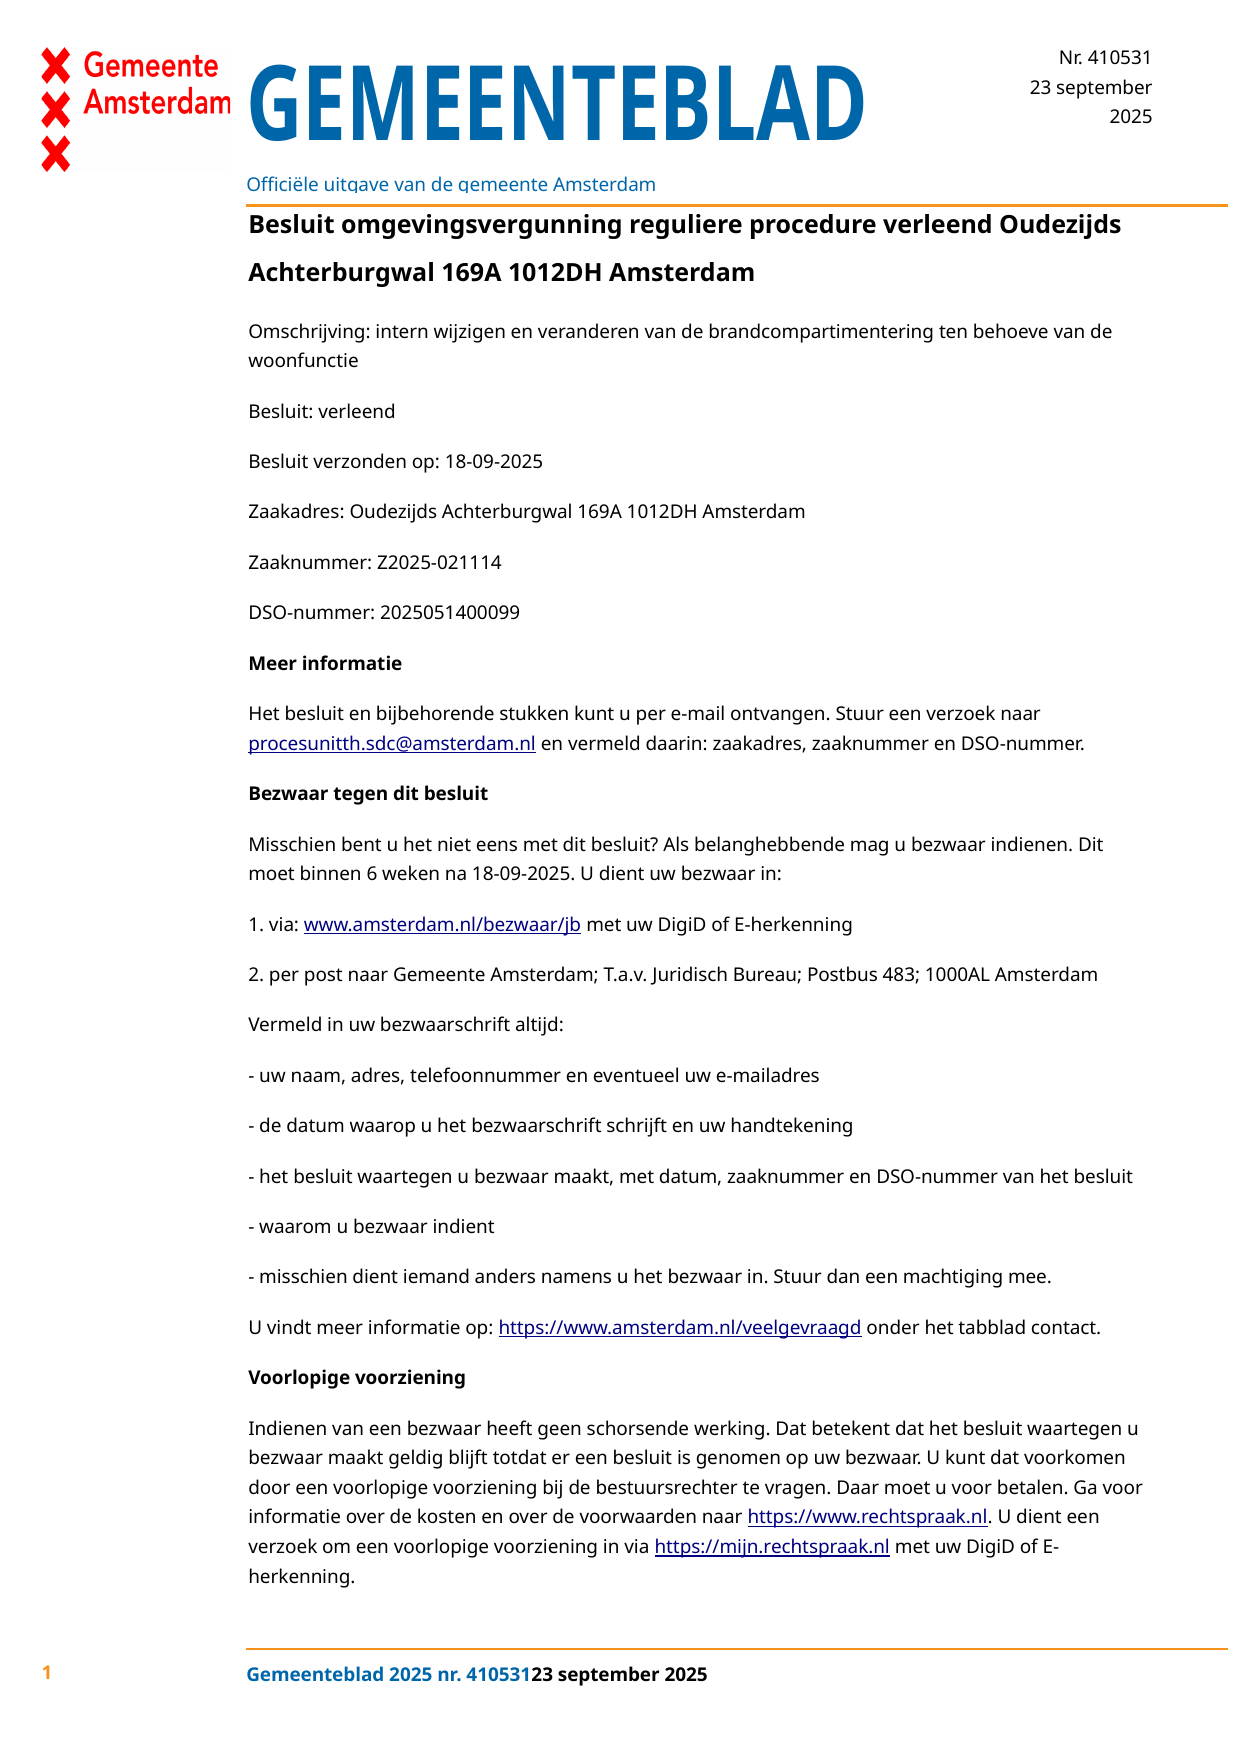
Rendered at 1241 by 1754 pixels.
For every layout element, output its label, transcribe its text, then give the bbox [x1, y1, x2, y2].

text 1. via: www.amsterdam.nl/bezwaar/jb met uw DigiD of E-herkenning [248, 911, 1152, 937]
text Zaaknummer: Z2025-021114 [248, 549, 1152, 575]
text Voorlopige voorziening [248, 1364, 1152, 1390]
text Vermeld in uw bezwaarschrift altijd: [248, 1012, 1152, 1037]
text Bezwaar tegen dit besluit [248, 780, 1152, 806]
text Zaakadres: Oudezijds Achterburgwal 169A 1012DH Amsterdam [248, 499, 1152, 524]
text 2. per post naar Gemeente Amsterdam; T.a.v. Juridisch Bureau; Postbus 483; 1000AL Amsterdam [248, 961, 1152, 987]
text - uw naam, adres, telefoonnummer en eventueel uw e-mailadres [248, 1062, 1152, 1088]
text - de datum waarop u het bezwaarschrift schrijft en uw handtekening [248, 1112, 1152, 1138]
picture [41, 47, 231, 172]
text Besluit omgevingsvergunning reguliere procedure verleend Oudezijds Achterburgwal 169A 1012DH Amsterdam [248, 207, 1152, 288]
text DSO-nummer: 2025051400099 [248, 599, 1152, 625]
text Besluit: verleend [248, 398, 1152, 424]
text Indienen van een bezwaar heeft geen schorsende werking. Dat betekent dat het besluit waartegen u bezwaar maakt geldig blijft totdat er een besluit is genomen op uw bezwaar. U kunt dat voorkomen door een voorlopige voorziening bij de bestuursrechter te vragen. Daar moet u voor betalen. Ga voor informatie over de kosten en over de voorwaarden naar https://www.rechtspraak.nl. U dient een verzoek om een voorlopige voorziening in via https://mijn.rechtspraak.nl met uw DigiD of E-herkenning. [248, 1415, 1152, 1589]
text Besluit verzonden op: 18-09-2025 [248, 448, 1152, 474]
text Omschrijving: intern wijzigen en veranderen van de brandcompartimentering ten behoeve van de woonfunctie [248, 318, 1152, 373]
text - misschien dient iemand anders namens u het bezwaar in. Stuur dan een machtiging mee. [248, 1264, 1152, 1289]
text - het besluit waartegen u bezwaar maakt, met datum, zaaknummer en DSO-nummer van het besluit [248, 1163, 1152, 1189]
text Het besluit en bijbehorende stukken kunt u per e-mail ontvangen. Stuur een verzoek naar procesunitth.sdc@amsterdam.nl en vermeld daarin: zaakadres, zaaknummer en DSO-nummer. [248, 700, 1152, 756]
text Misschien bent u het niet eens met dit besluit? Als belanghebbende mag u bezwaar indienen. Dit moet binnen 6 weken na 18-09-2025. U dient uw bezwaar in: [248, 831, 1152, 886]
text U vindt meer informatie op: https://www.amsterdam.nl/veelgevraagd onder het tabblad contact. [248, 1314, 1152, 1340]
text Meer informatie [248, 650, 1152, 676]
text - waarom u bezwaar indient [248, 1213, 1152, 1239]
